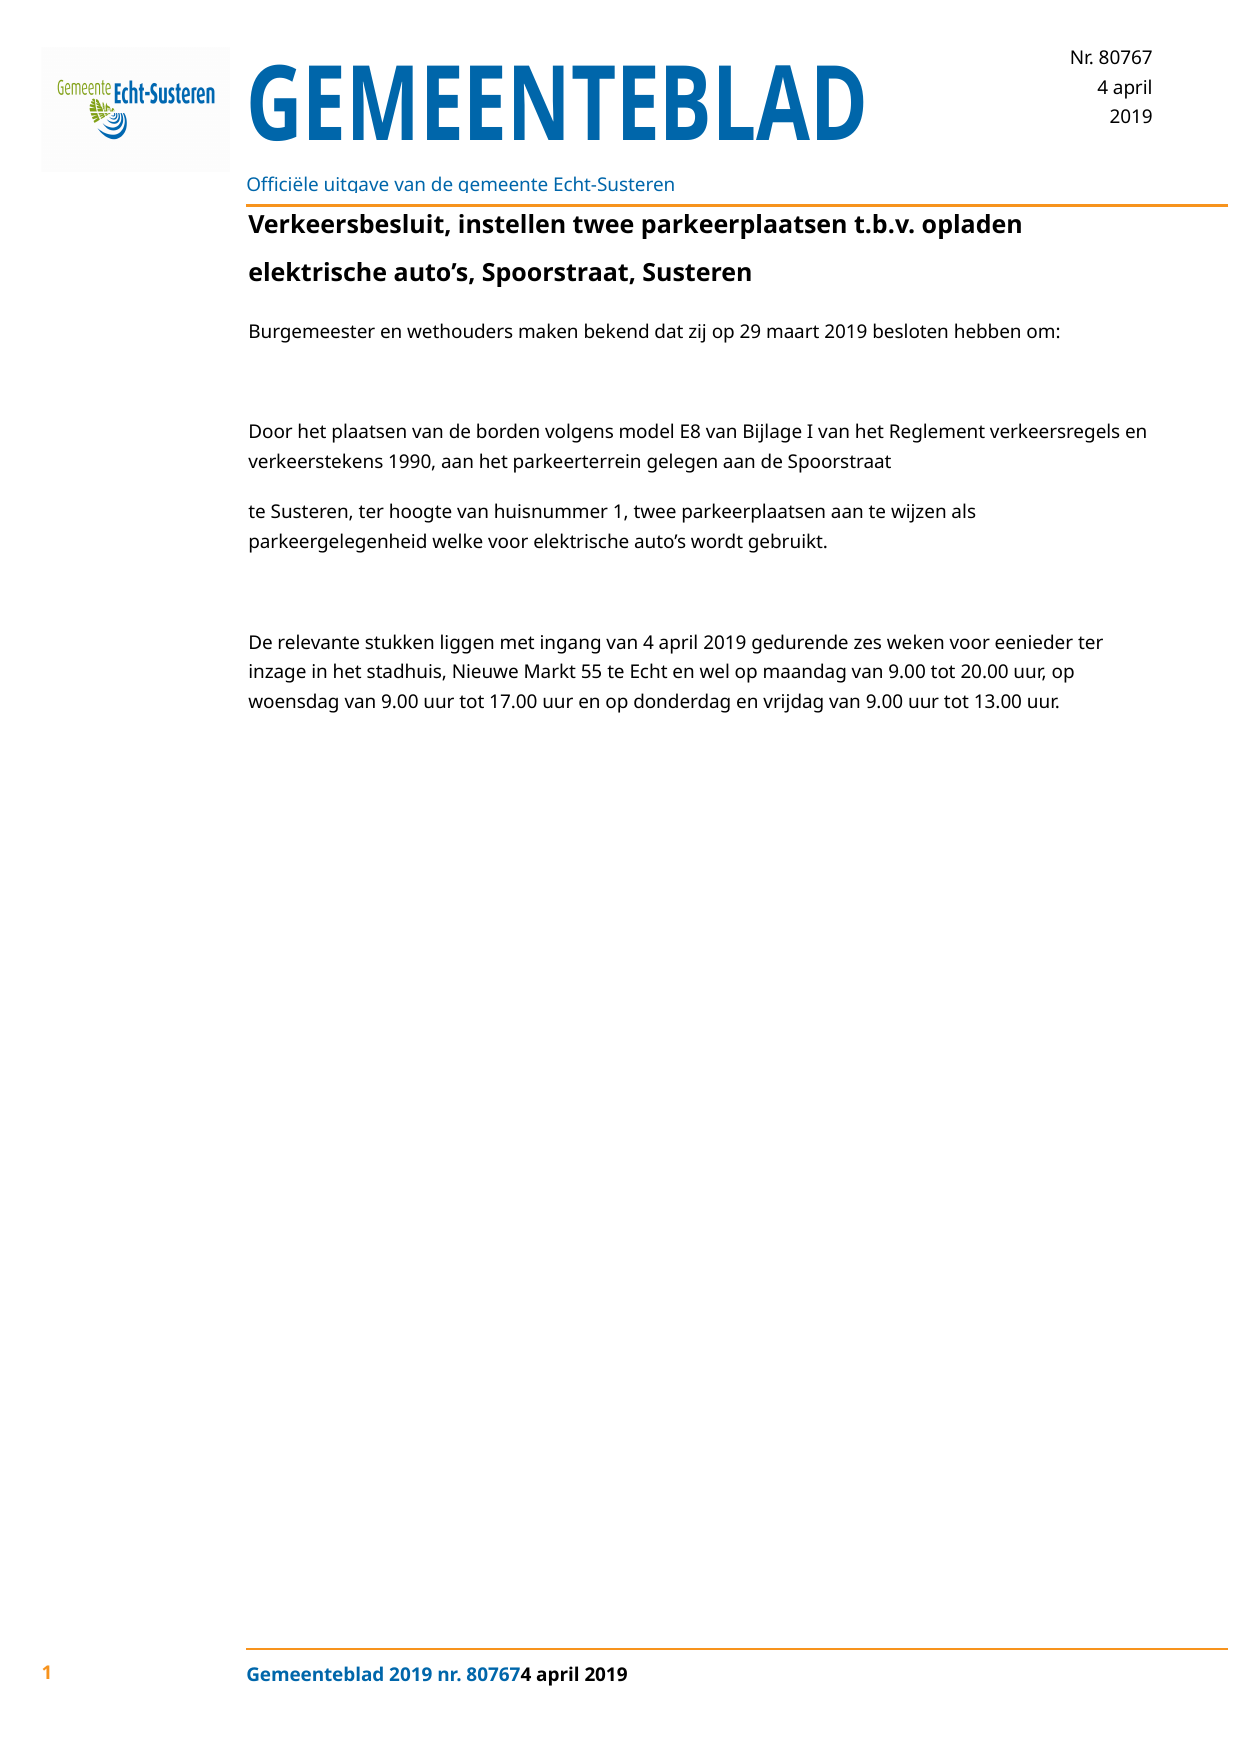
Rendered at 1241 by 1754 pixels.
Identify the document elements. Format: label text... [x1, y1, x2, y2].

text Verkeersbesluit, instellen twee parkeerplaatsen t.b.v. opladen elektrische auto’s, Spoorstraat, Susteren [248, 207, 1152, 288]
picture [41, 47, 231, 172]
text te Susteren, ter hoogte van huisnummer 1, twee parkeerplaatsen aan te wijzen als parkeergelegenheid welke voor elektrische auto’s wordt gebruikt. [248, 499, 1152, 554]
text Door het plaatsen van de borden volgens model E8 van Bijlage I van het Reglement verkeersregels en verkeerstekens 1990, aan het parkeerterrein gelegen aan de Spoorstraat [248, 419, 1152, 474]
text De relevante stukken liggen met ingang van 4 april 2019 gedurende zes weken voor eenieder ter inzage in het stadhuis, Nieuwe Markt 55 te Echt en wel op maandag van 9.00 tot 20.00 uur, op woensdag van 9.00 uur tot 17.00 uur en op donderdag en vrijdag van 9.00 uur tot 13.00 uur. [248, 629, 1152, 714]
text Burgemeester en wethouders maken bekend dat zij op 29 maart 2019 besloten hebben om: [248, 318, 1152, 344]
